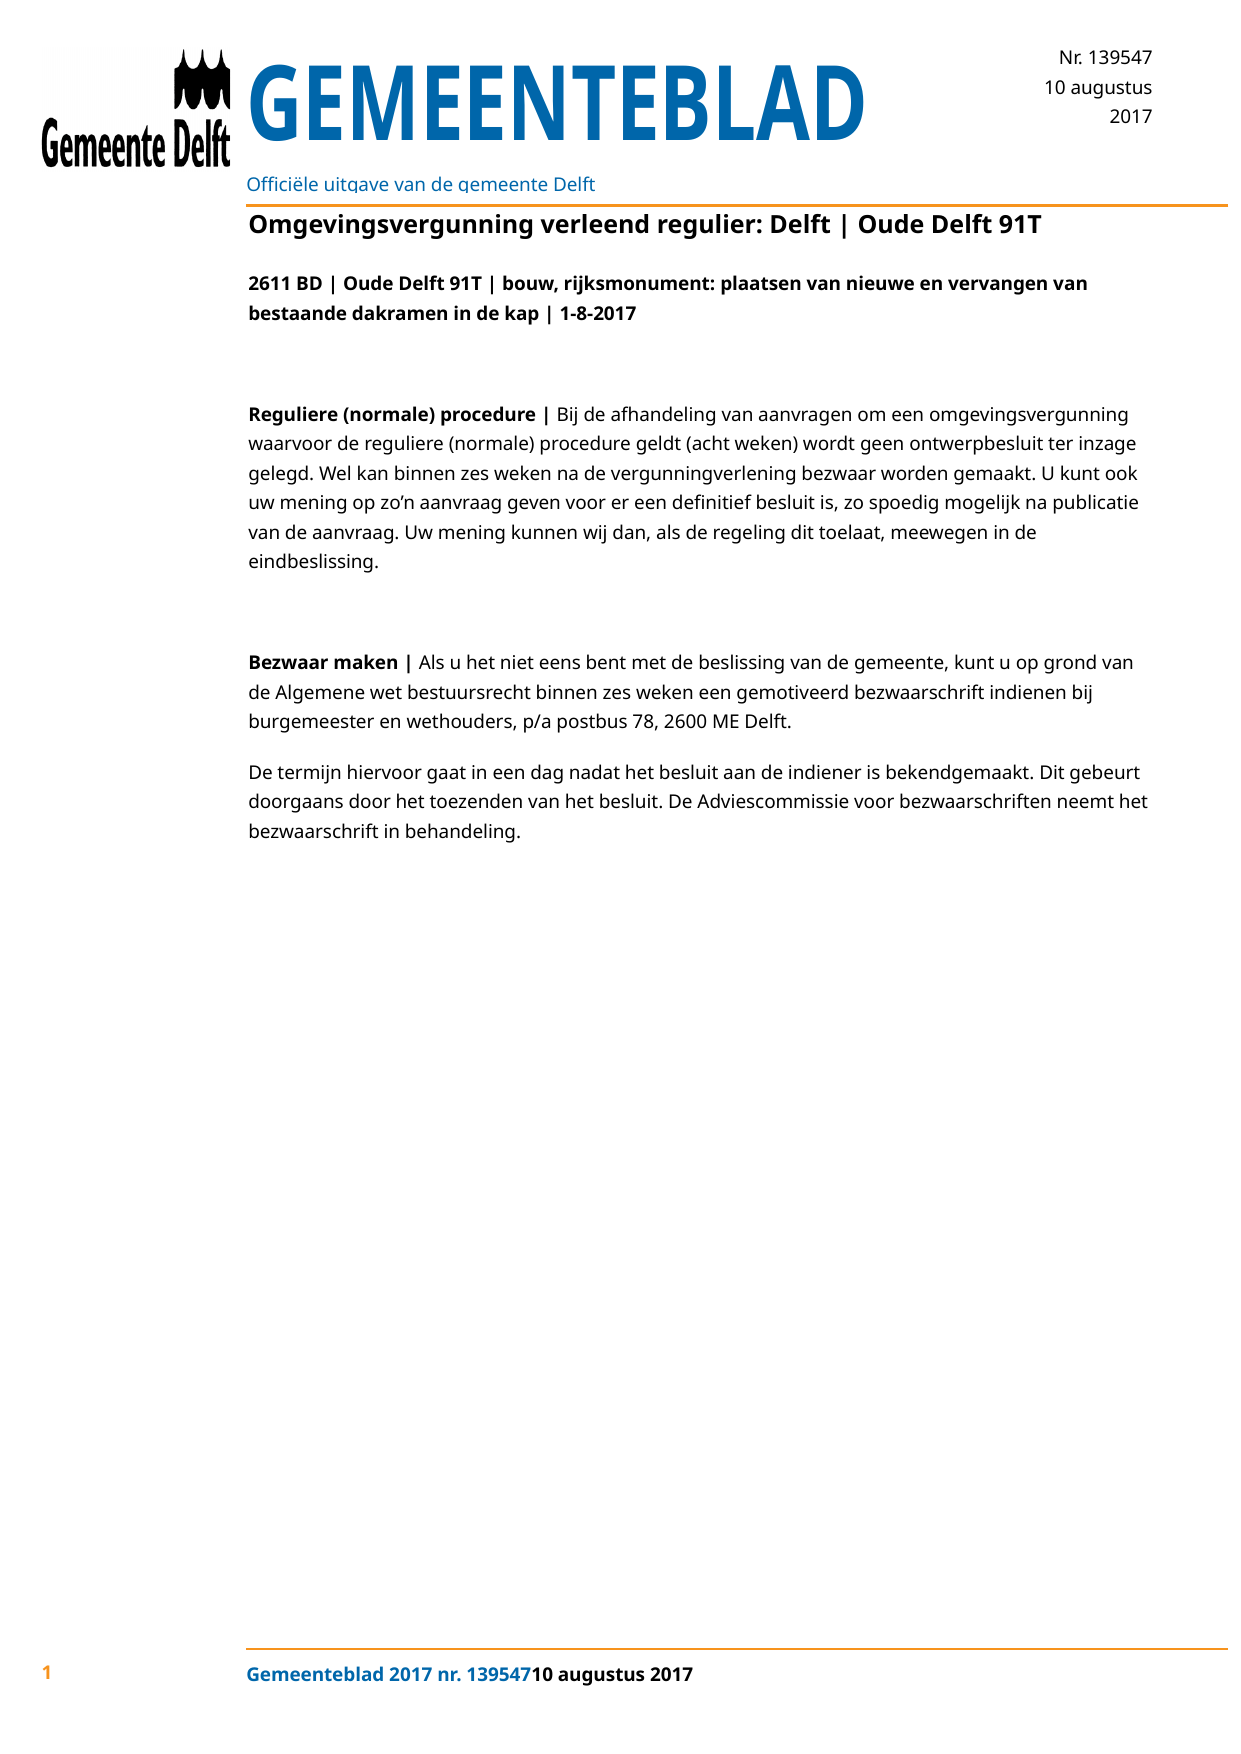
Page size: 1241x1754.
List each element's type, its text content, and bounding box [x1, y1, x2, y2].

text De termijn hiervoor gaat in een dag nadat het besluit aan de indiener is bekendgemaakt. Dit gebeurt doorgaans door het toezenden van het besluit. De Adviescommissie voor bezwaarschriften neemt het bezwaarschrift in behandeling. [248, 759, 1152, 844]
picture [41, 47, 231, 172]
text Bezwaar maken | Als u het niet eens bent met de beslissing van de gemeente, kunt u op grond van de Algemene wet bestuursrecht binnen zes weken een gemotiveerd bezwaarschrift indienen bij burgemeester en wethouders, p/a postbus 78, 2600 ME Delft. [248, 649, 1152, 734]
text 2611 BD | Oude Delft 91T | bouw, rijksmonument: plaatsen van nieuwe en vervangen van bestaande dakramen in de kap | 1-8-2017 [248, 270, 1152, 326]
text Omgevingsvergunning verleend regulier: Delft | Oude Delft 91T [248, 207, 1152, 241]
text Reguliere (normale) procedure | Bij de afhandeling van aanvragen om een omgevingsvergunning waarvoor de reguliere (normale) procedure geldt (acht weken) wordt geen ontwerpbesluit ter inzage gelegd. Wel kan binnen zes weken na de vergunningverlening bezwaar worden gemaakt. U kunt ook uw mening op zo’n aanvraag geven voor er een definitief besluit is, zo spoedig mogelijk na publicatie van de aanvraag. Uw mening kunnen wij dan, als de regeling dit toelaat, meewegen in de eindbeslissing. [248, 401, 1152, 574]
